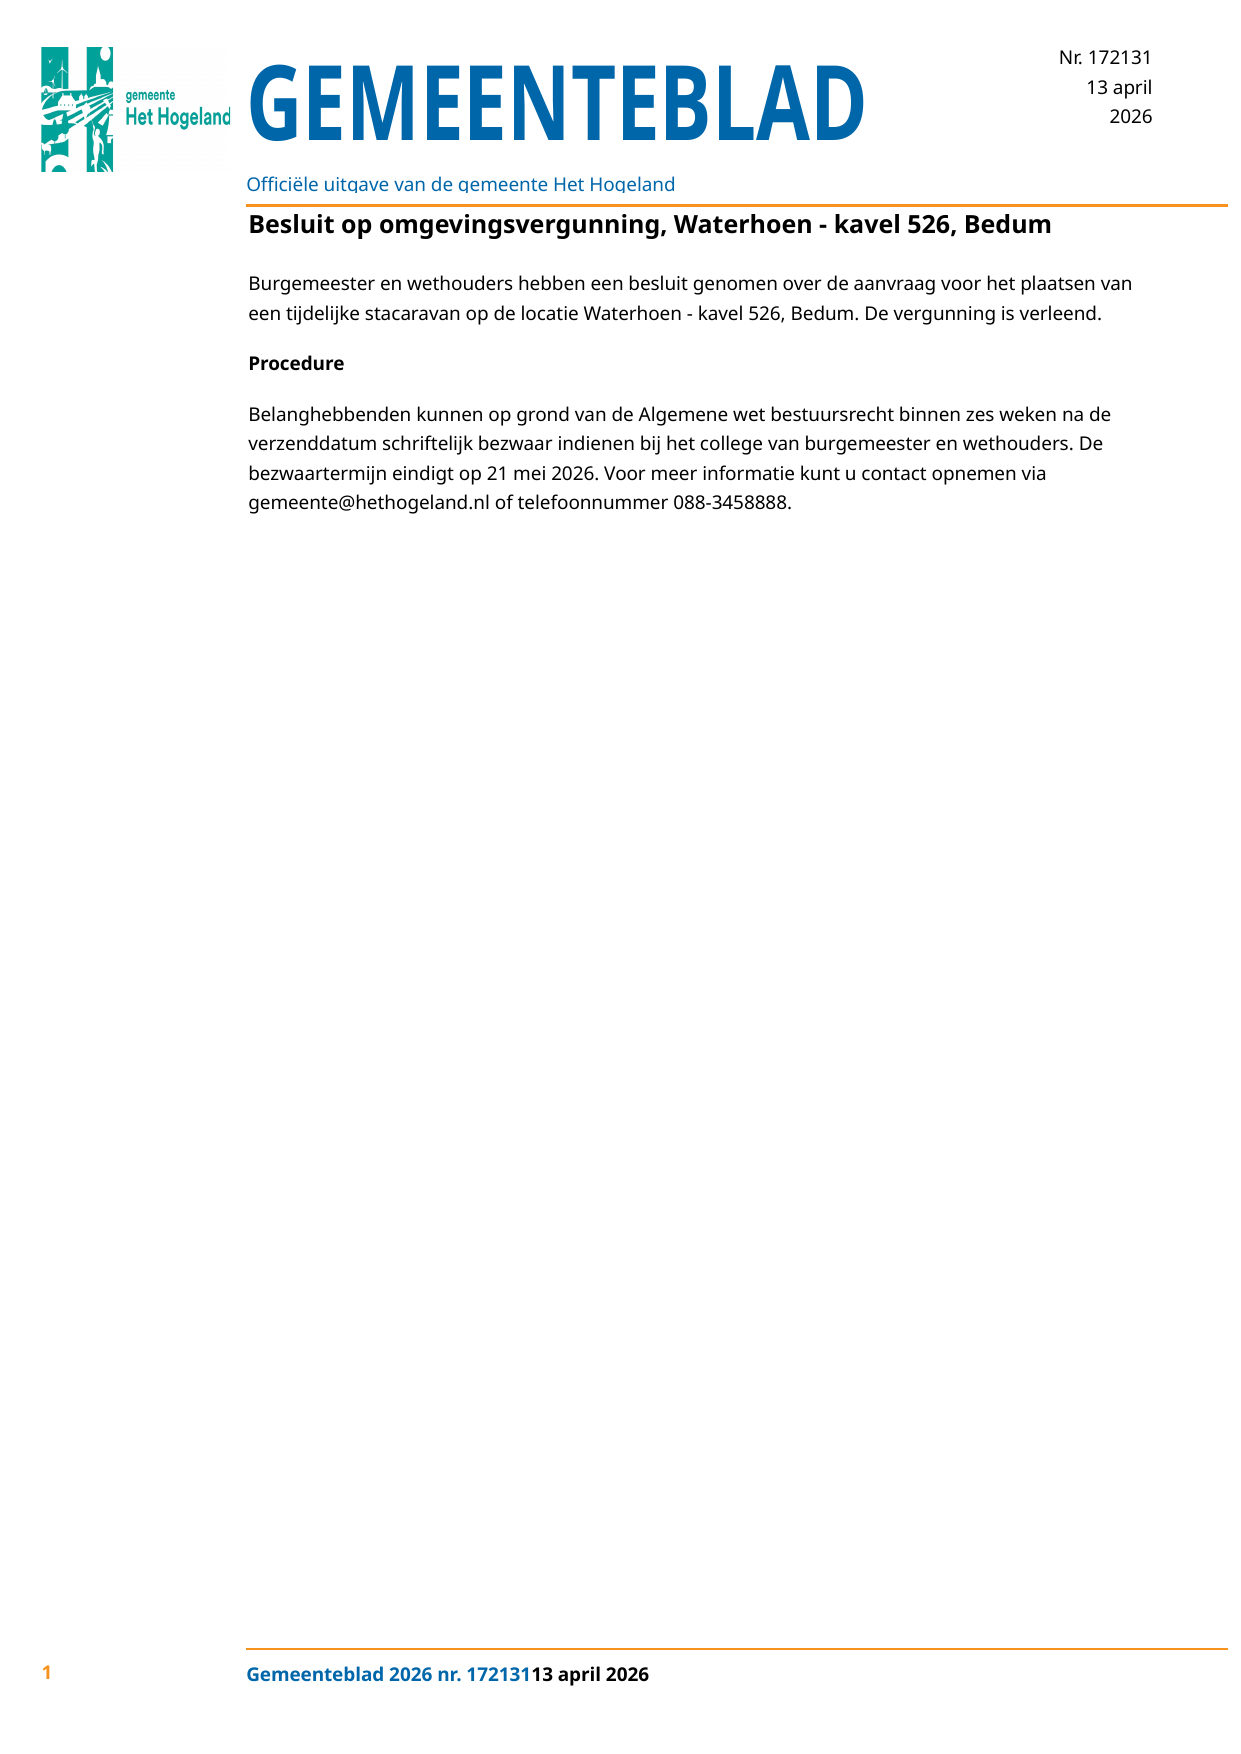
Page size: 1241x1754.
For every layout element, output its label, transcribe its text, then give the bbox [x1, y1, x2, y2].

text Belanghebbenden kunnen op grond van de Algemene wet bestuursrecht binnen zes weken na de verzenddatum schriftelijk bezwaar indienen bij het college van burgemeester en wethouders. De bezwaartermijn eindigt op 21 mei 2026. Voor meer informatie kunt u contact opnemen via gemeente@hethogeland.nl of telefoonnummer 088-3458888. [248, 401, 1152, 515]
text Burgemeester en wethouders hebben een besluit genomen over de aanvraag voor het plaatsen van een tijdelijke stacaravan op de locatie Waterhoen - kavel 526, Bedum. De vergunning is verleend. [248, 270, 1152, 326]
text Procedure [248, 350, 1152, 376]
text Besluit op omgevingsvergunning, Waterhoen - kavel 526, Bedum [248, 207, 1152, 241]
picture [41, 47, 231, 172]
